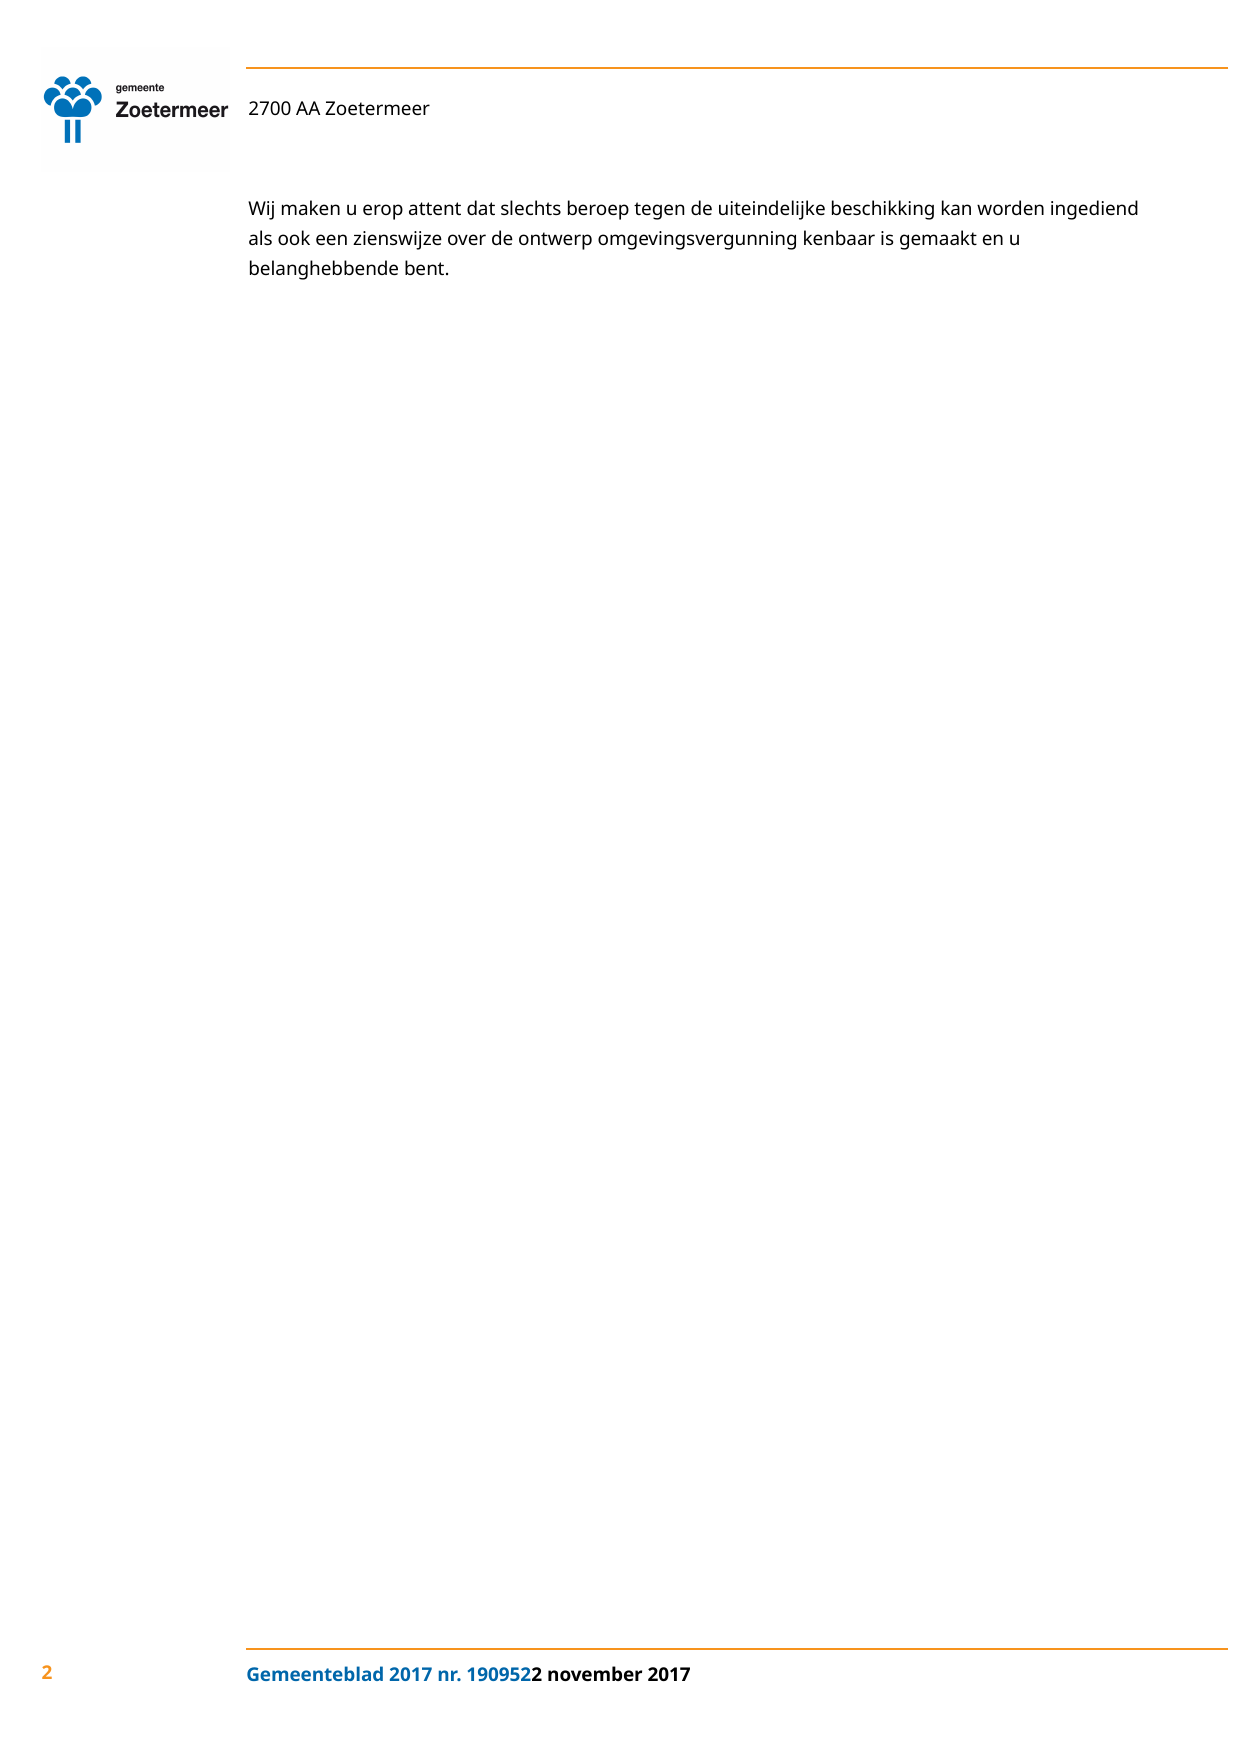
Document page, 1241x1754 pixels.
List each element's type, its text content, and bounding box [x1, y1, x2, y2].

text 2700 AA Zoetermeer [248, 95, 1152, 121]
picture [41, 47, 231, 172]
text Wij maken u erop attent dat slechts beroep tegen de uiteindelijke beschikking kan worden ingediend als ook een zienswijze over de ontwerp omgevingsvergunning kenbaar is gemaakt en u belanghebbende bent. [248, 196, 1152, 281]
